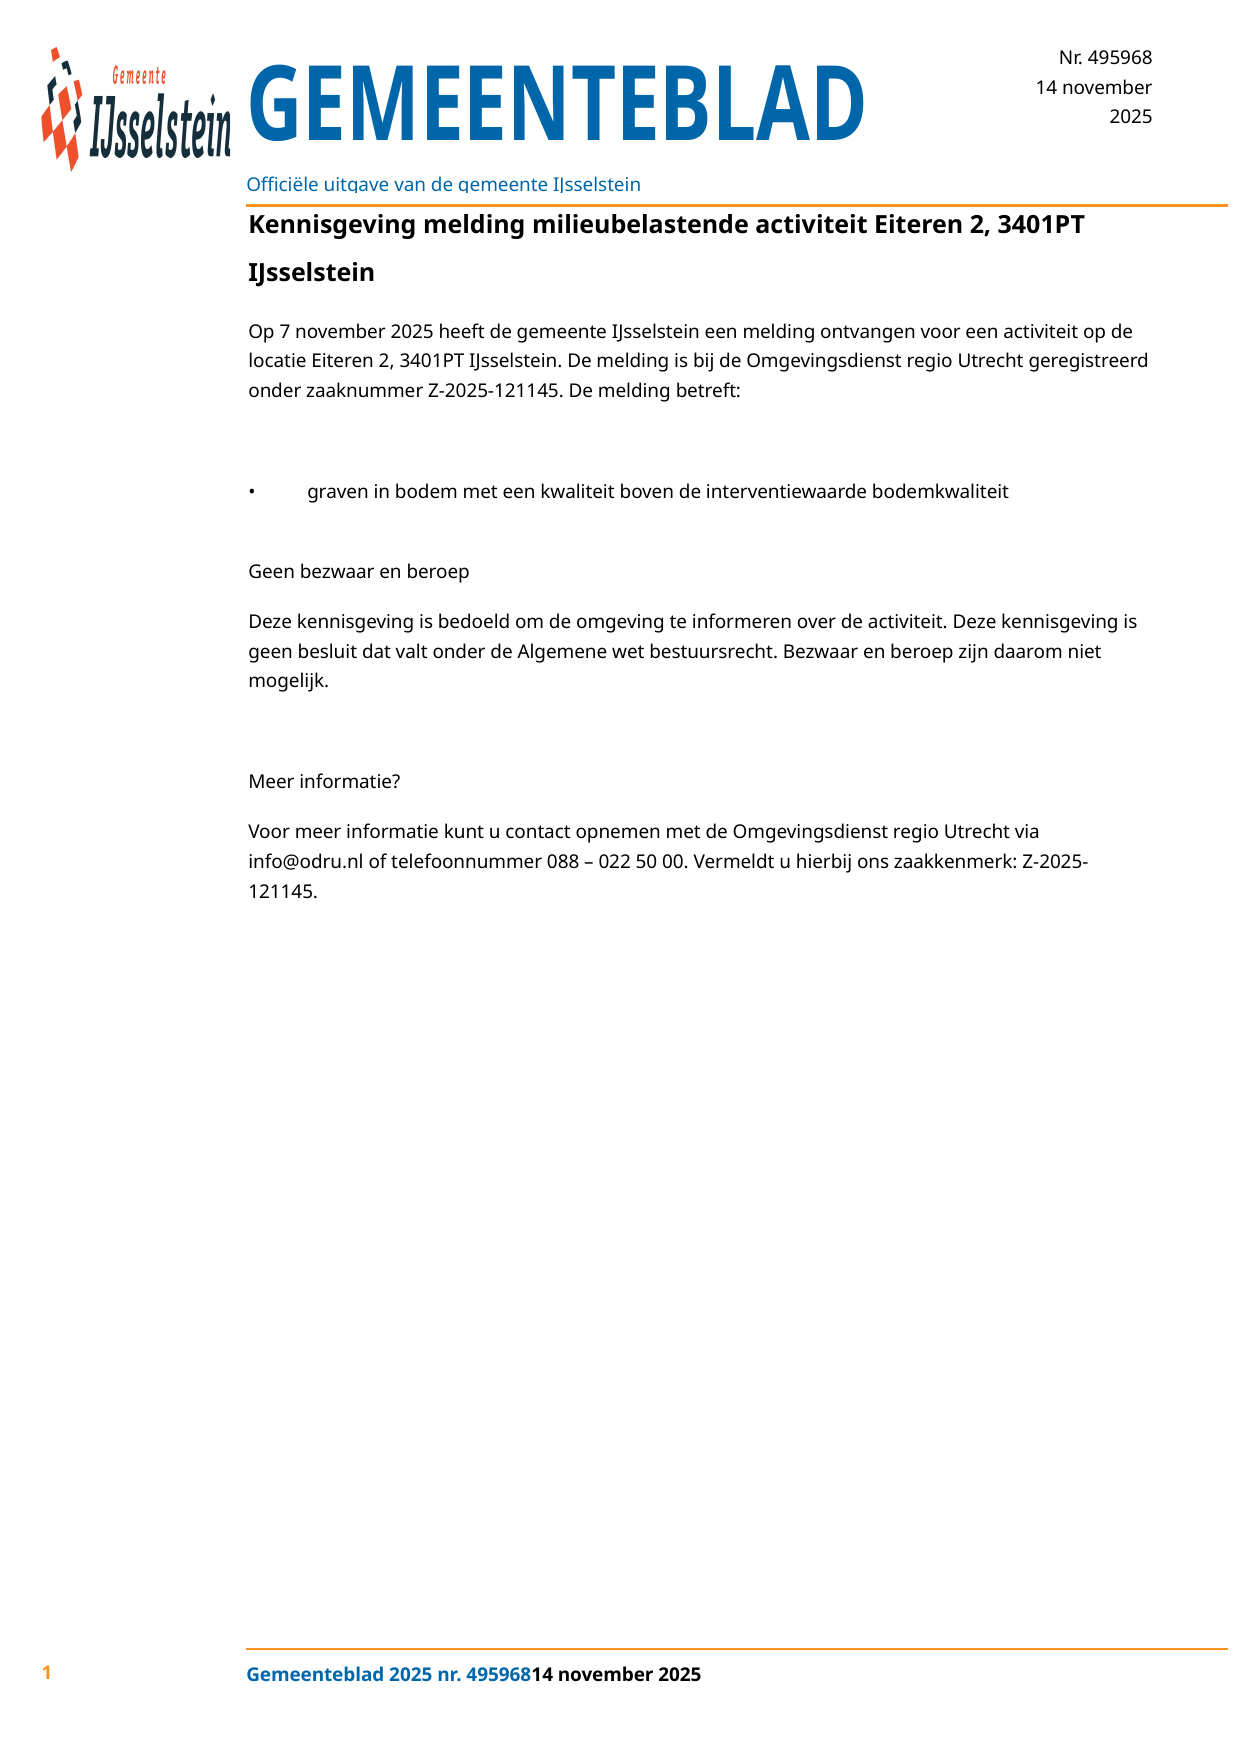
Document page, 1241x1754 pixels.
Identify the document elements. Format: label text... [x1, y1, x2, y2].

text Meer informatie? [248, 768, 1152, 794]
text Deze kennisgeving is bedoeld om de omgeving te informeren over de activiteit. Deze kennisgeving is geen besluit dat valt onder de Algemene wet bestuursrecht. Bezwaar en beroep zijn daarom niet mogelijk. [248, 608, 1152, 693]
picture [41, 47, 231, 172]
text Voor meer informatie kunt u contact opnemen met de Omgevingsdienst regio Utrecht via info@odru.nl of telefoonnummer 088 – 022 50 00. Vermeldt u hierbij ons zaakkenmerk: Z-2025-121145. [248, 819, 1152, 904]
text Kennisgeving melding milieubelastende activiteit Eiteren 2, 3401PT IJsselstein [248, 207, 1152, 288]
text Op 7 november 2025 heeft de gemeente IJsselstein een melding ontvangen voor een activiteit op de locatie Eiteren 2, 3401PT IJsselstein. De melding is bij de Omgevingsdienst regio Utrecht geregistreerd onder zaaknummer Z-2025-121145. De melding betreft: [248, 318, 1152, 403]
list graven in bodem met een kwaliteit boven de interventiewaarde bodemkwaliteit [248, 478, 1152, 504]
text Geen bezwaar en beroep [248, 558, 1152, 584]
